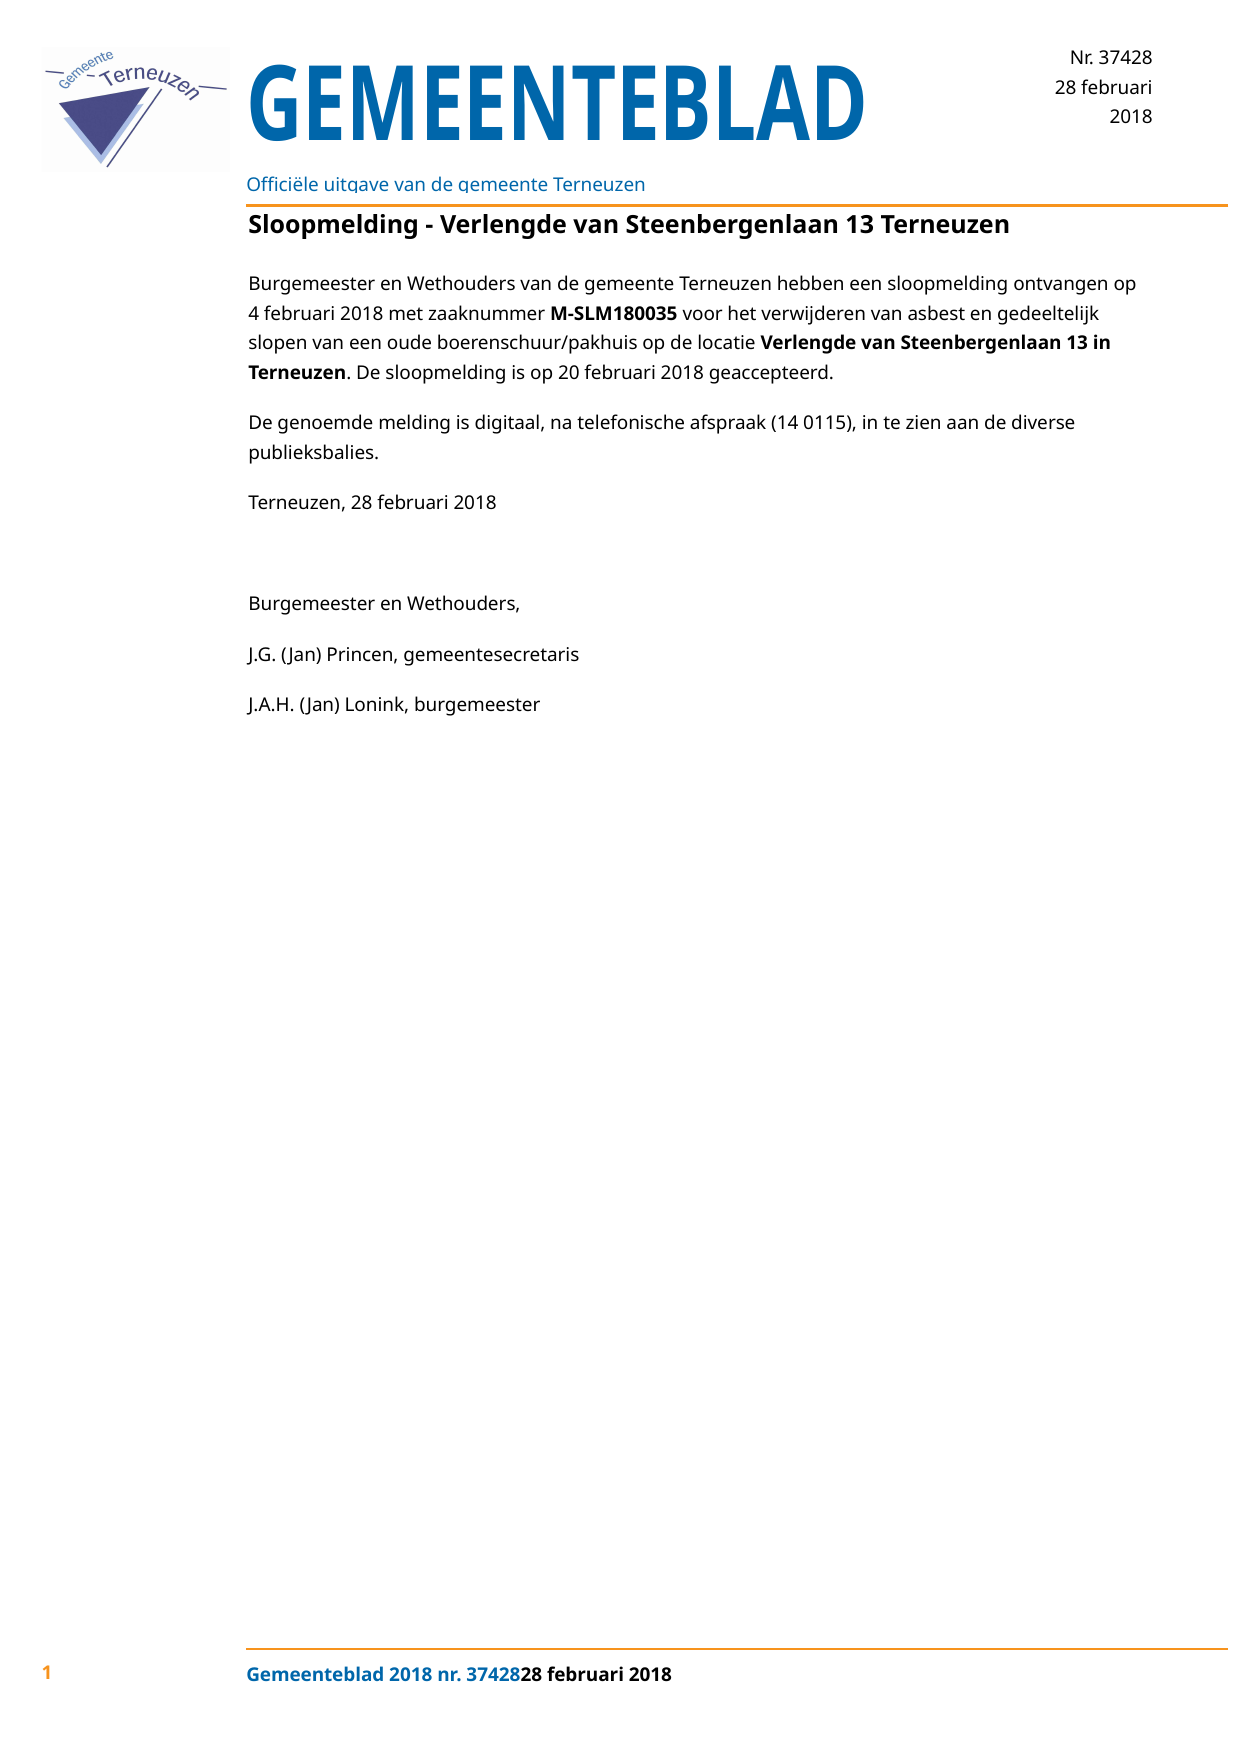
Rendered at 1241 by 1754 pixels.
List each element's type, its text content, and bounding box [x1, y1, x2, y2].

text J.A.H. (Jan) Lonink, burgemeester [248, 691, 1152, 717]
text De genoemde melding is digitaal, na telefonische afspraak (14 0115), in te zien aan de diverse publieksbalies. [248, 409, 1152, 465]
text Burgemeester en Wethouders, [248, 590, 1152, 616]
text Sloopmelding - Verlengde van Steenbergenlaan 13 Terneuzen [248, 207, 1152, 241]
picture [41, 47, 231, 172]
text Burgemeester en Wethouders van de gemeente Terneuzen hebben een sloopmelding ontvangen op 4 februari 2018 met zaaknummer M-SLM180035 voor het verwijderen van asbest en gedeeltelijk slopen van een oude boerenschuur/pakhuis op de locatie Verlengde van Steenbergenlaan 13 in Terneuzen. De sloopmelding is op 20 februari 2018 geaccepteerd. [248, 270, 1152, 385]
text J.G. (Jan) Princen, gemeentesecretaris [248, 641, 1152, 666]
text Terneuzen, 28 februari 2018 [248, 489, 1152, 515]
